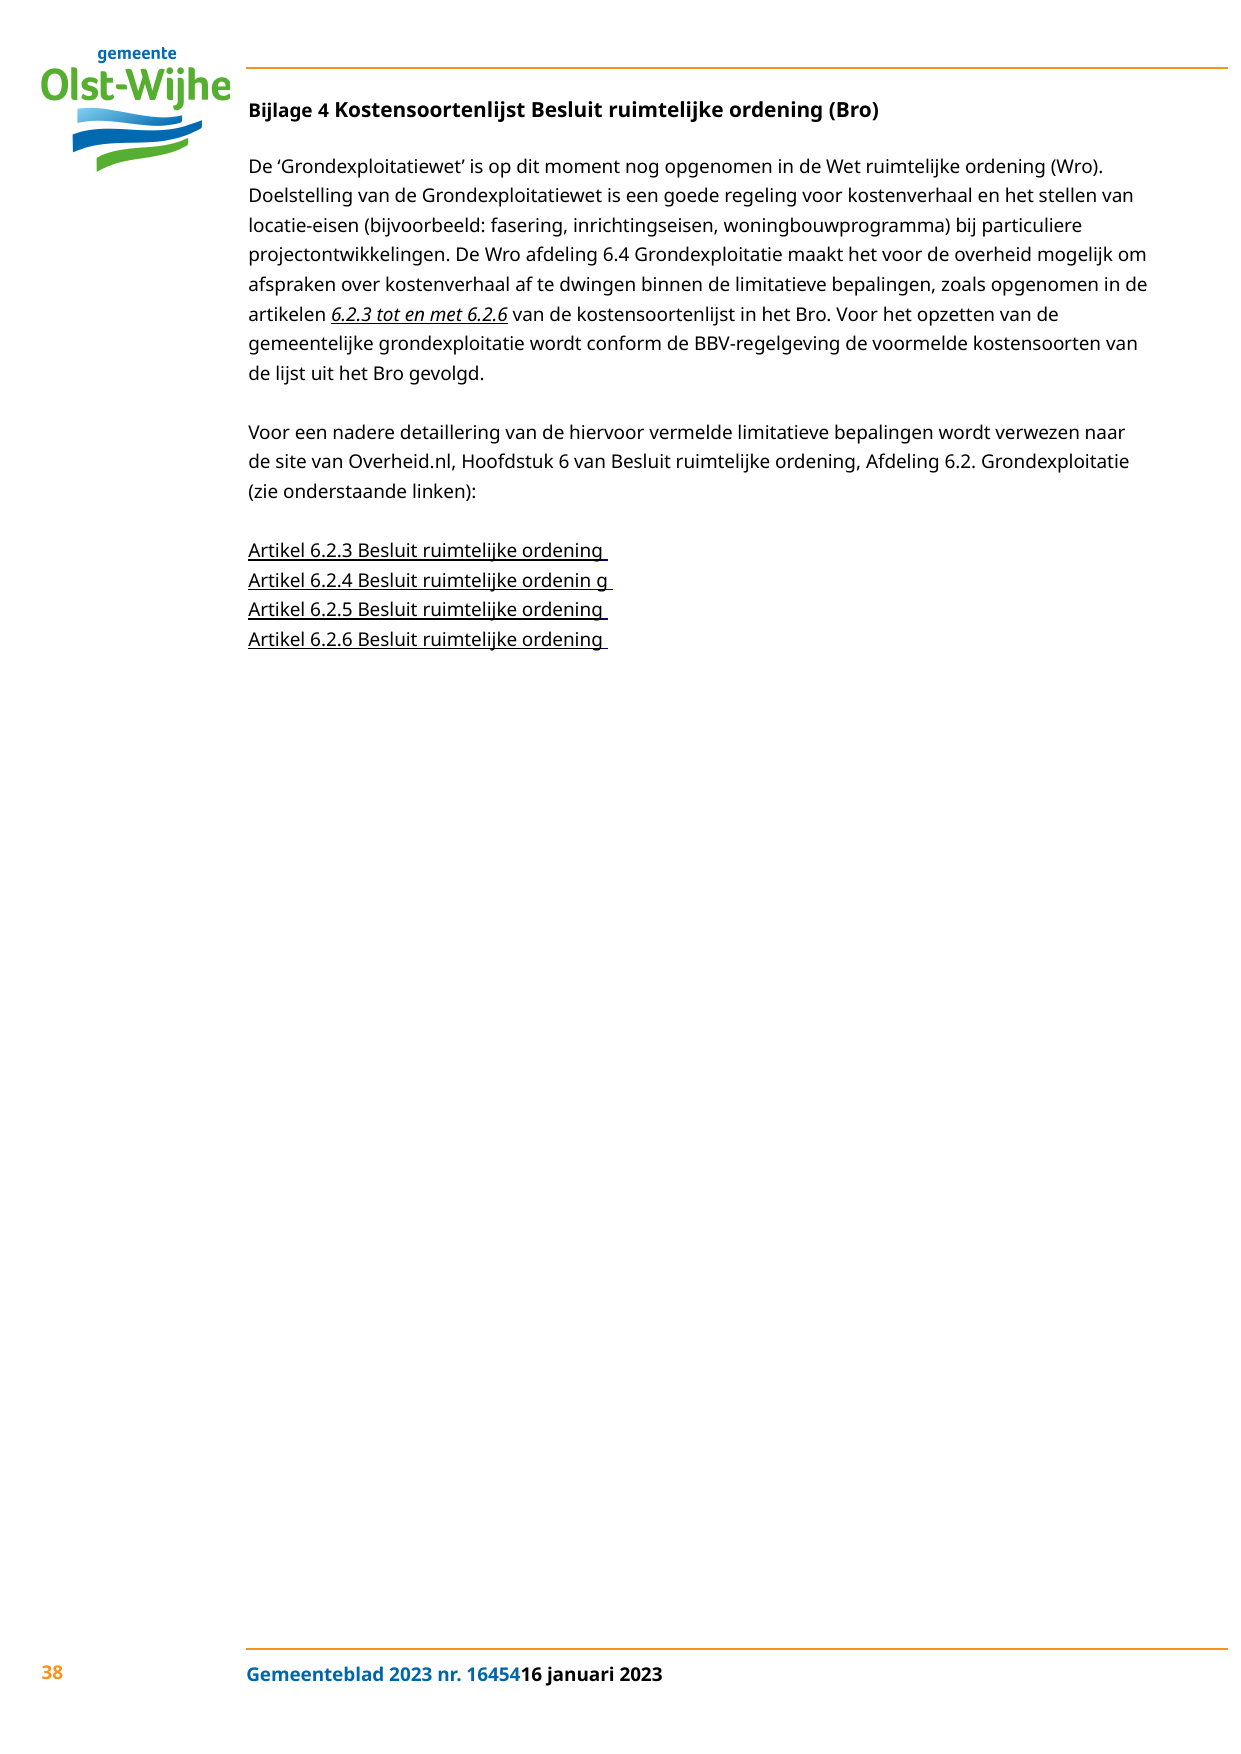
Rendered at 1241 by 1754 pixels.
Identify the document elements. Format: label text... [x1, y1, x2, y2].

text Artikel 6.2.3 Besluit ruimtelijke ordening [248, 537, 1152, 563]
text Voor een nadere detaillering van de hiervoor vermelde limitatieve bepalingen wordt verwezen naar de site van Overheid.nl, Hoofdstuk 6 van Besluit ruimtelijke ordening, Afdeling 6.2. Grondexploitatie (zie onderstaande linken): [248, 419, 1152, 504]
text De ‘Grondexploitatiewet’ is op dit moment nog opgenomen in de Wet ruimtelijke ordening (Wro). Doelstelling van de Grondexploitatiewet is een goede regeling voor kostenverhaal en het stellen van locatie-eisen (bijvoorbeeld: fasering, inrichtingseisen, woningbouwprogramma) bij particuliere projectontwikkelingen. De Wro afdeling 6.4 Grondexploitatie maakt het voor de overheid mogelijk om afspraken over kostenverhaal af te dwingen binnen de limitatieve bepalingen, zoals opgenomen in de artikelen 6.2.3 tot en met 6.2.6 van de kostensoortenlijst in het Bro. Voor het opzetten van de gemeentelijke grondexploitatie wordt conform de BBV-regelgeving de voormelde kostensoorten van de lijst uit het Bro gevolgd. [248, 153, 1152, 386]
picture [41, 47, 231, 172]
text Artikel 6.2.5 Besluit ruimtelijke ordening [248, 597, 1152, 622]
text Bijlage 4 Kostensoortenlijst Besluit ruimtelijke ordening (Bro) [248, 95, 1152, 123]
text Artikel 6.2.4 Besluit ruimtelijke ordenin g [248, 567, 1152, 593]
text Artikel 6.2.6 Besluit ruimtelijke ordening [248, 626, 1152, 652]
